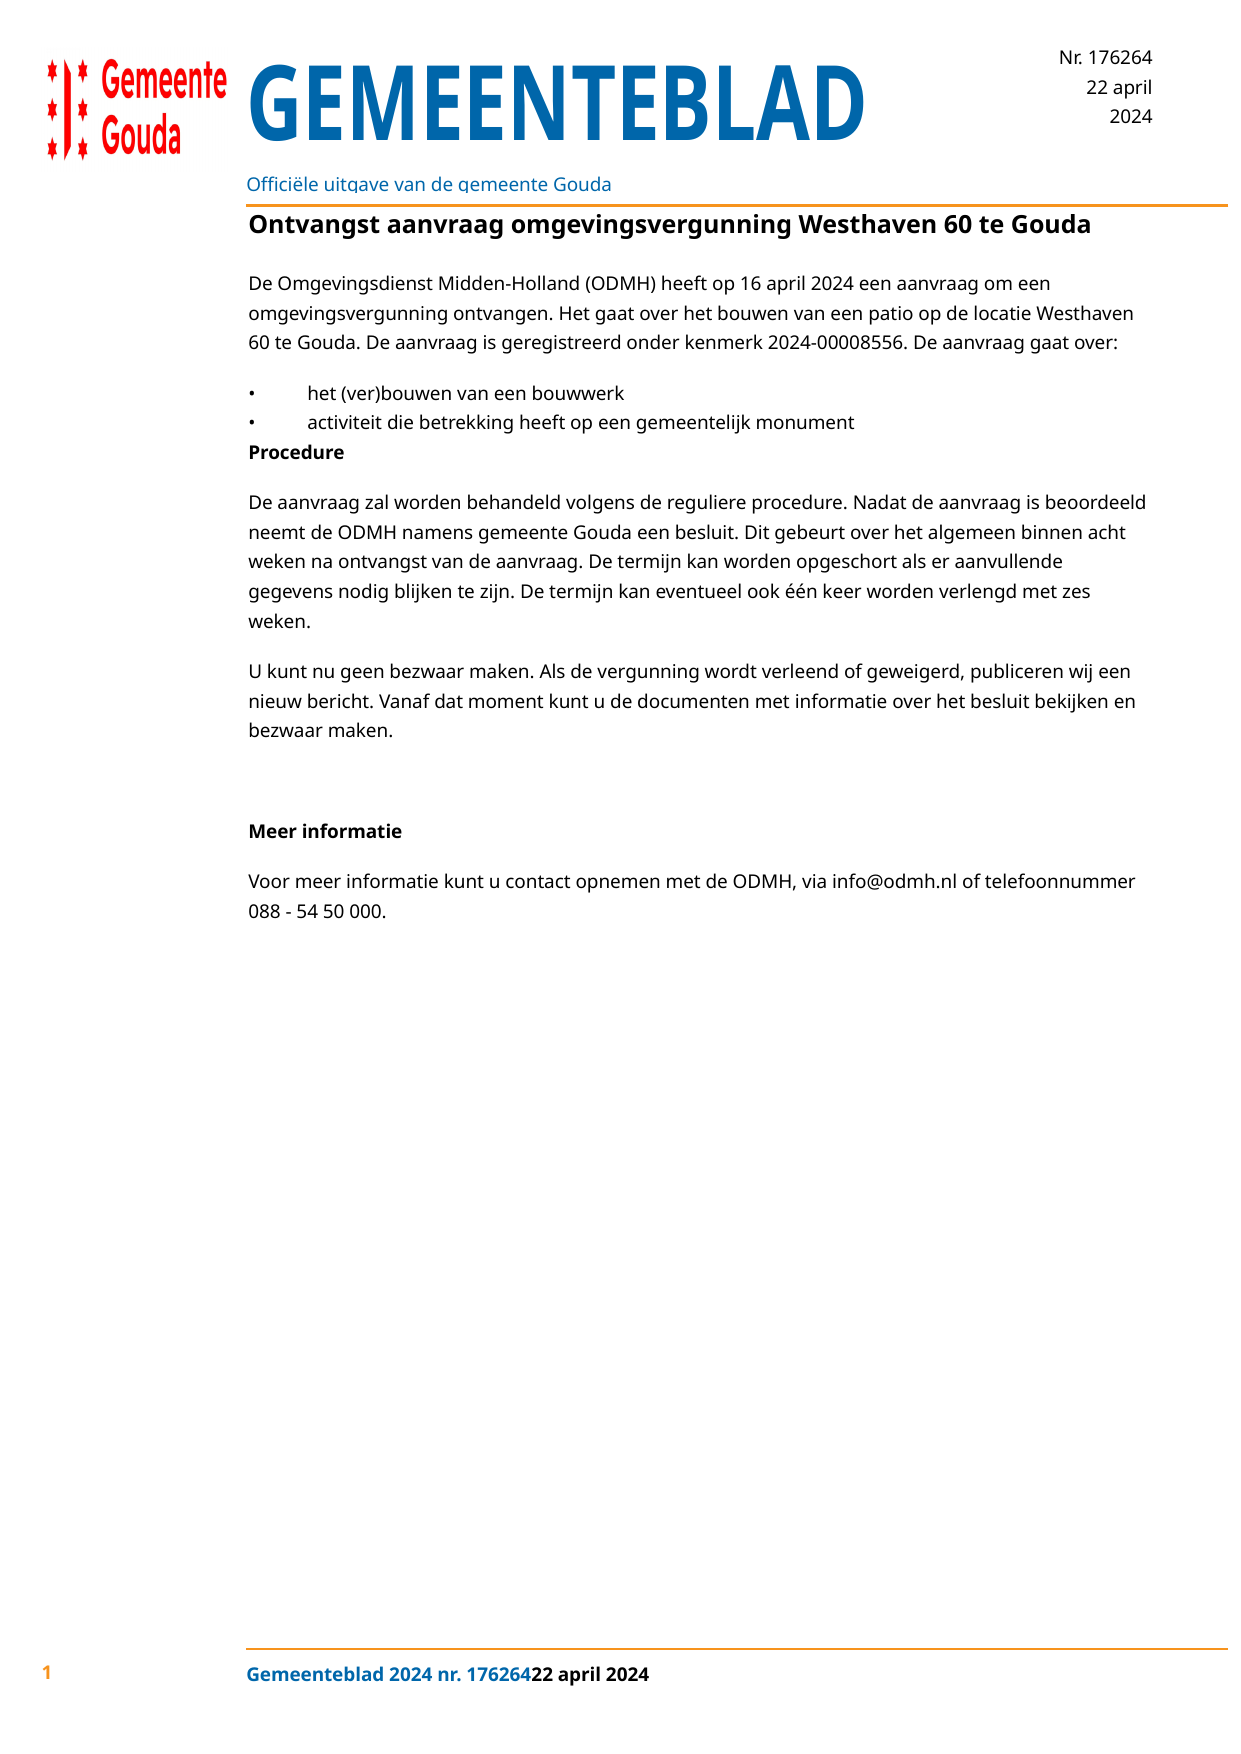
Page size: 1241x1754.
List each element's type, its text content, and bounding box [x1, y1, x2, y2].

text Ontvangst aanvraag omgevingsvergunning Westhaven 60 te Gouda [248, 207, 1152, 241]
text Voor meer informatie kunt u contact opnemen met de ODMH, via info@odmh.nl of telefoonnummer 088 - 54 50 000. [248, 869, 1152, 924]
list activiteit die betrekking heeft op een gemeentelijk monument [248, 409, 1152, 435]
list het (ver)bouwen van een bouwwerk [248, 380, 1152, 406]
text Procedure [248, 439, 1152, 465]
text De aanvraag zal worden behandeld volgens de reguliere procedure. Nadat de aanvraag is beoordeeld neemt de ODMH namens gemeente Gouda een besluit. Dit gebeurt over het algemeen binnen acht weken na ontvangst van de aanvraag. De termijn kan worden opgeschort als er aanvullende gegevens nodig blijken te zijn. De termijn kan eventueel ook één keer worden verlengd met zes weken. [248, 489, 1152, 633]
picture [41, 47, 231, 172]
text De Omgevingsdienst Midden-Holland (ODMH) heeft op 16 april 2024 een aanvraag om een omgevingsvergunning ontvangen. Het gaat over het bouwen van een patio op de locatie Westhaven 60 te Gouda. De aanvraag is geregistreerd onder kenmerk 2024-00008556. De aanvraag gaat over: [248, 270, 1152, 355]
text Meer informatie [248, 818, 1152, 844]
text U kunt nu geen bezwaar maken. Als de vergunning wordt verleend of geweigerd, publiceren wij een nieuw bericht. Vanaf dat moment kunt u de documenten met informatie over het besluit bekijken en bezwaar maken. [248, 658, 1152, 743]
